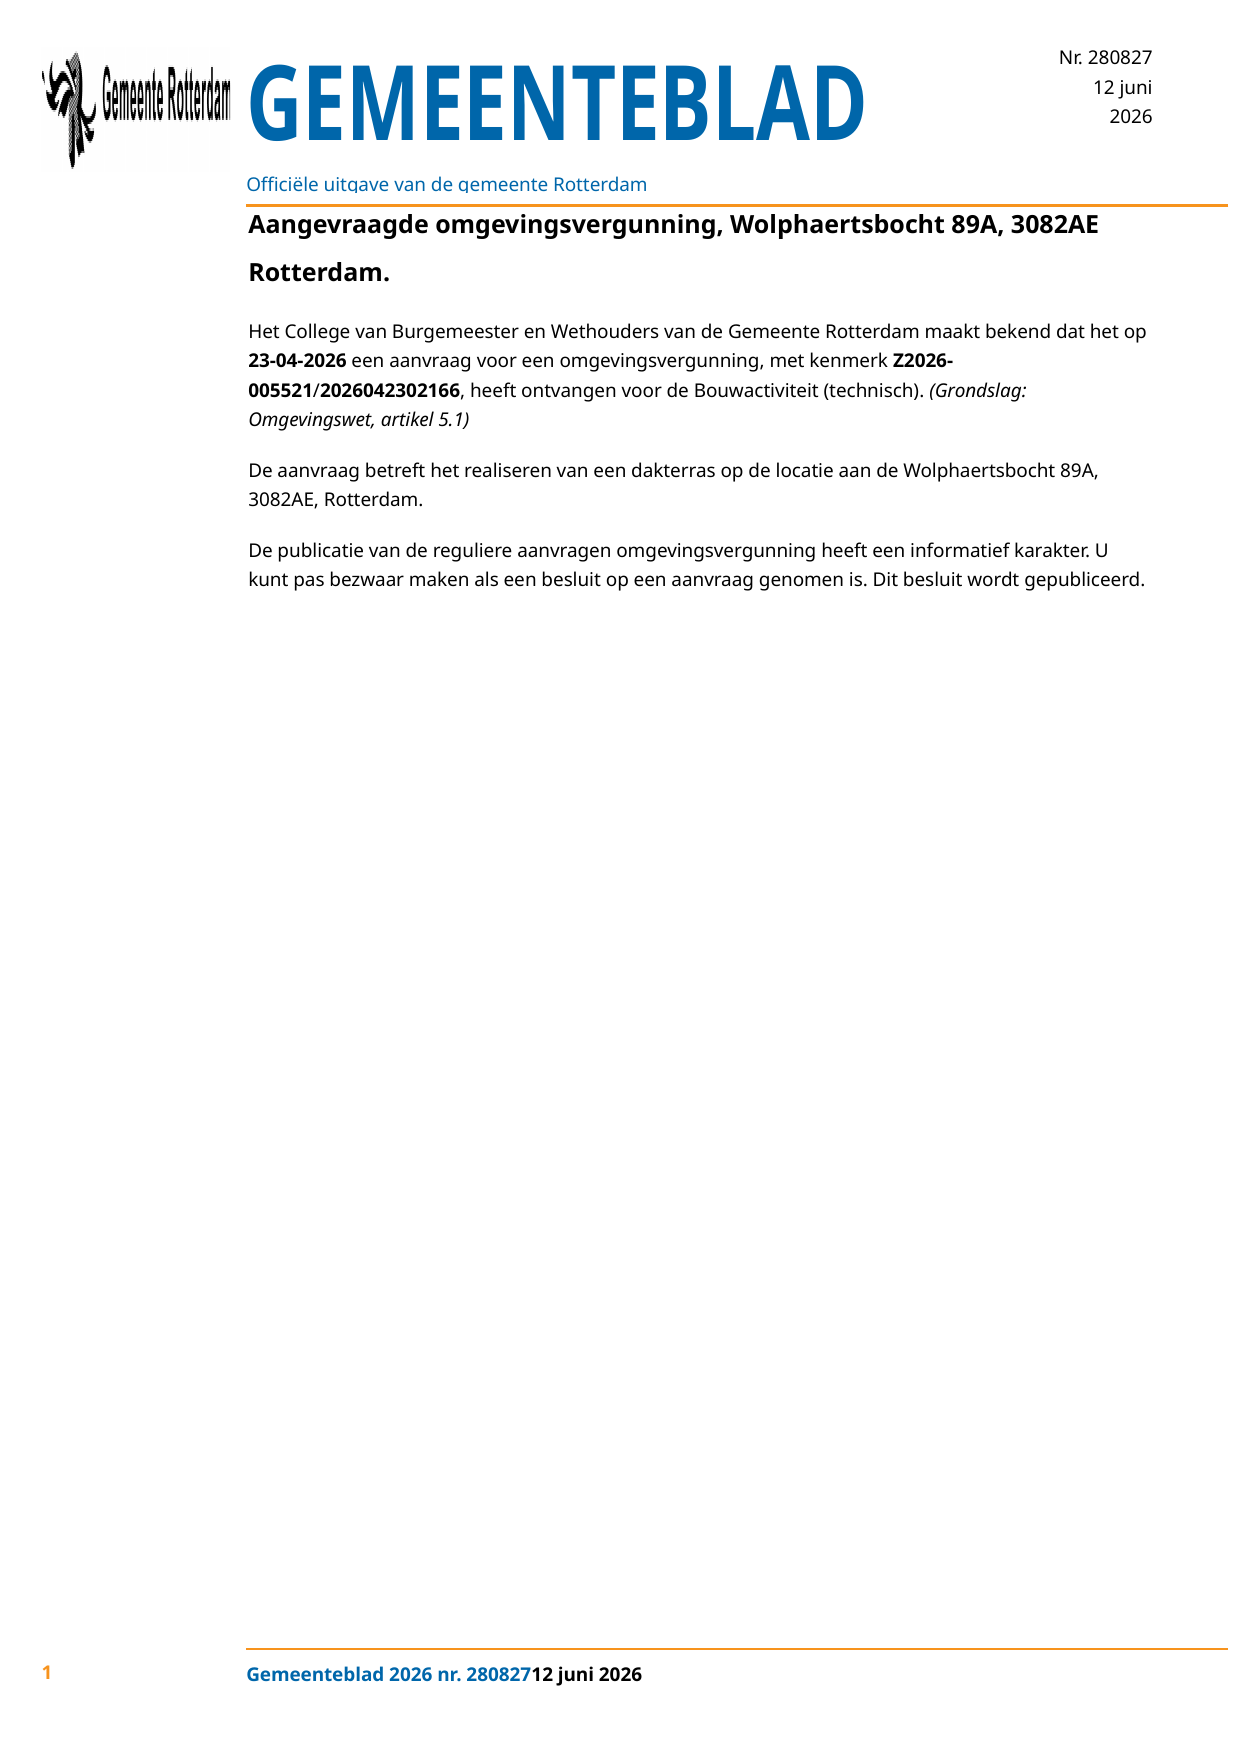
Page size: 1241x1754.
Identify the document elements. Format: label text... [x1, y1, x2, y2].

text Het College van Burgemeester en Wethouders van de Gemeente Rotterdam maakt bekend dat het op 23-04-2026 een aanvraag voor een omgevingsvergunning, met kenmerk Z2026-005521/2026042302166, heeft ontvangen voor de Bouwactiviteit (technisch). (Grondslag: Omgevingswet, artikel 5.1) [248, 318, 1152, 432]
picture [41, 47, 231, 172]
text De publicatie van de reguliere aanvragen omgevingsvergunning heeft een informatief karakter. U kunt pas bezwaar maken als een besluit op een aanvraag genomen is. Dit besluit wordt gepubliceerd. [248, 537, 1152, 592]
text Aangevraagde omgevingsvergunning, Wolphaertsbocht 89A, 3082AE Rotterdam. [248, 207, 1152, 288]
text De aanvraag betreft het realiseren van een dakterras op de locatie aan de Wolphaertsbocht 89A, 3082AE, Rotterdam. [248, 457, 1152, 512]
